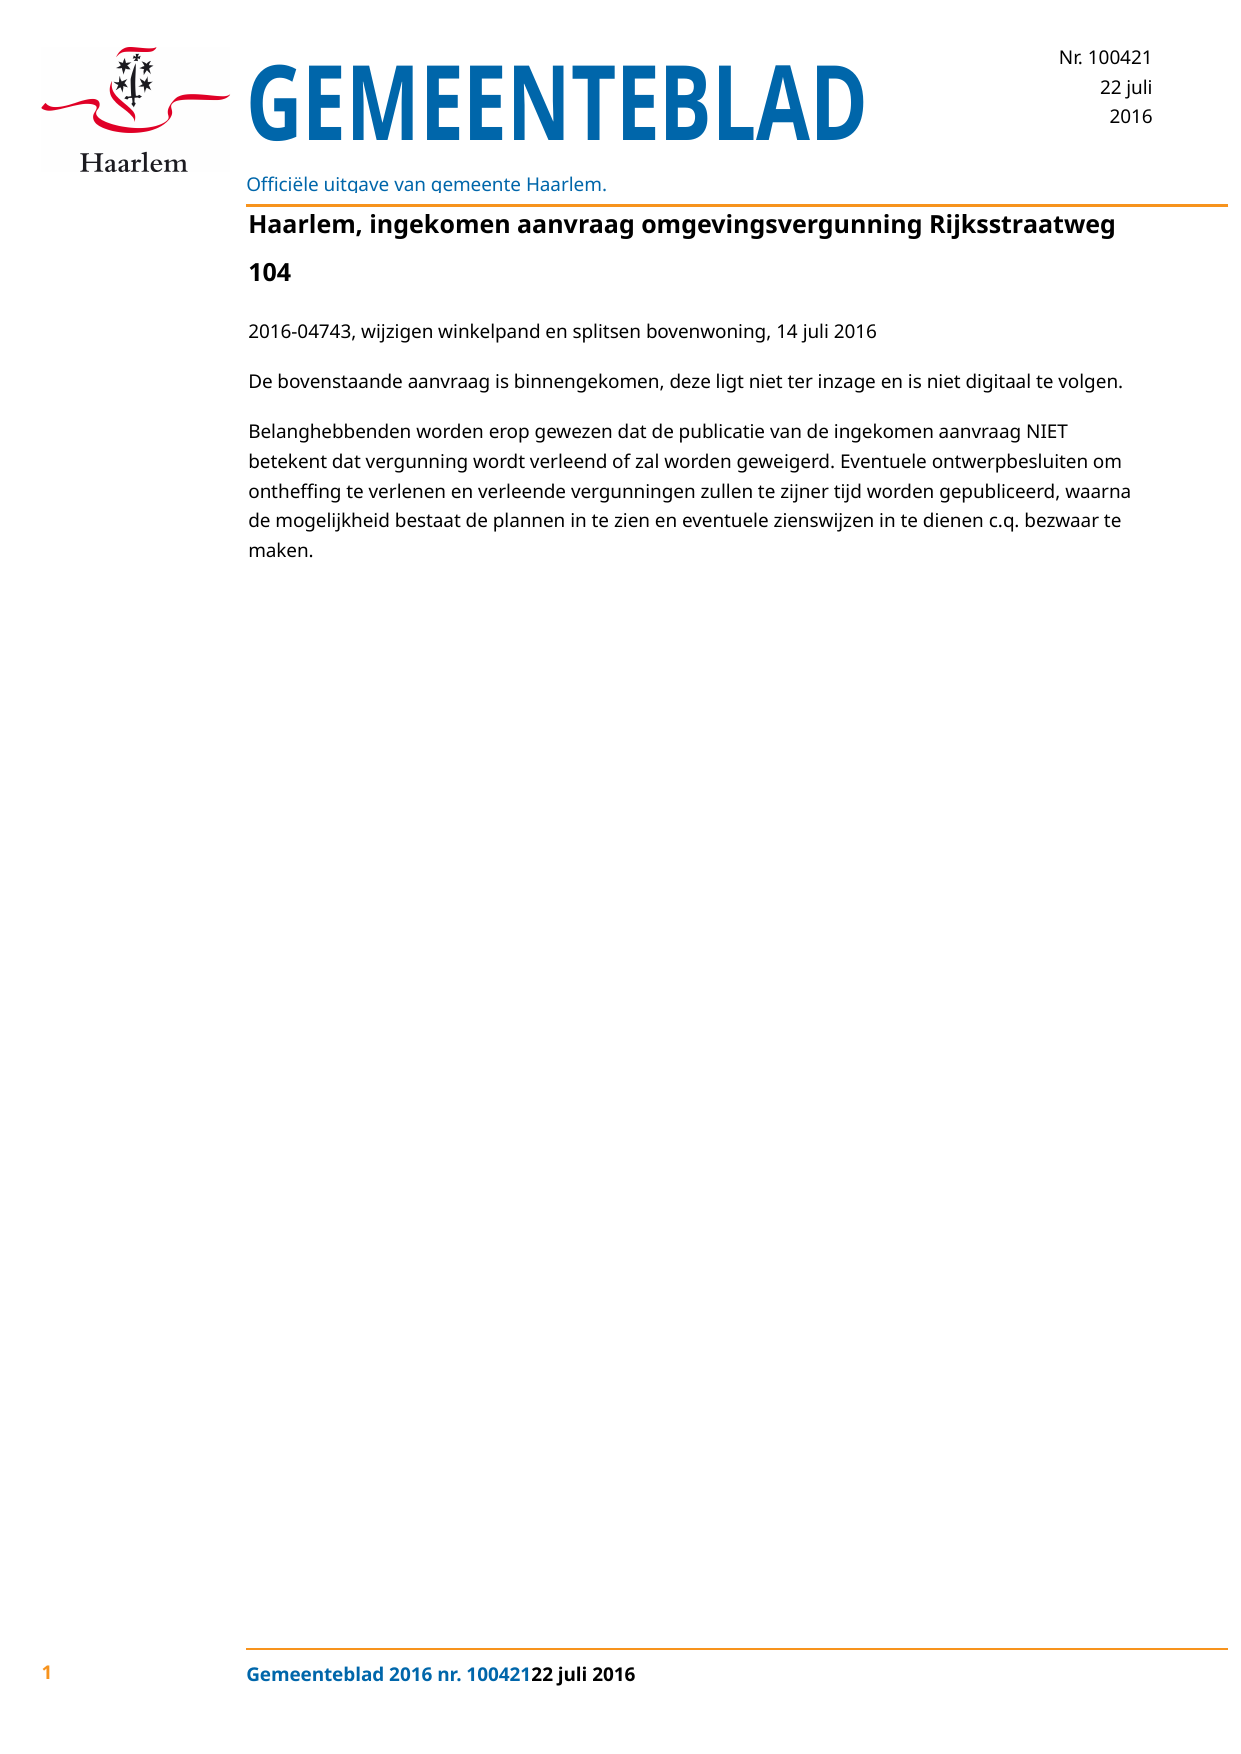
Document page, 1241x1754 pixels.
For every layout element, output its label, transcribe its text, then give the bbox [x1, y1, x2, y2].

text 2016-04743, wijzigen winkelpand en splitsen bovenwoning, 14 juli 2016 [248, 318, 1152, 344]
text Belanghebbenden worden erop gewezen dat de publicatie van de ingekomen aanvraag NIET betekent dat vergunning wordt verleend of zal worden geweigerd. Eventuele ontwerpbesluiten om ontheffing te verlenen en verleende vergunningen zullen te zijner tijd worden gepubliceerd, waarna de mogelijkheid bestaat de plannen in te zien en eventuele zienswijzen in te dienen c.q. bezwaar te maken. [248, 419, 1152, 563]
text De bovenstaande aanvraag is binnengekomen, deze ligt niet ter inzage en is niet digitaal te volgen. [248, 368, 1152, 394]
picture [41, 47, 231, 172]
text Haarlem, ingekomen aanvraag omgevingsvergunning Rijksstraatweg 104 [248, 207, 1152, 288]
